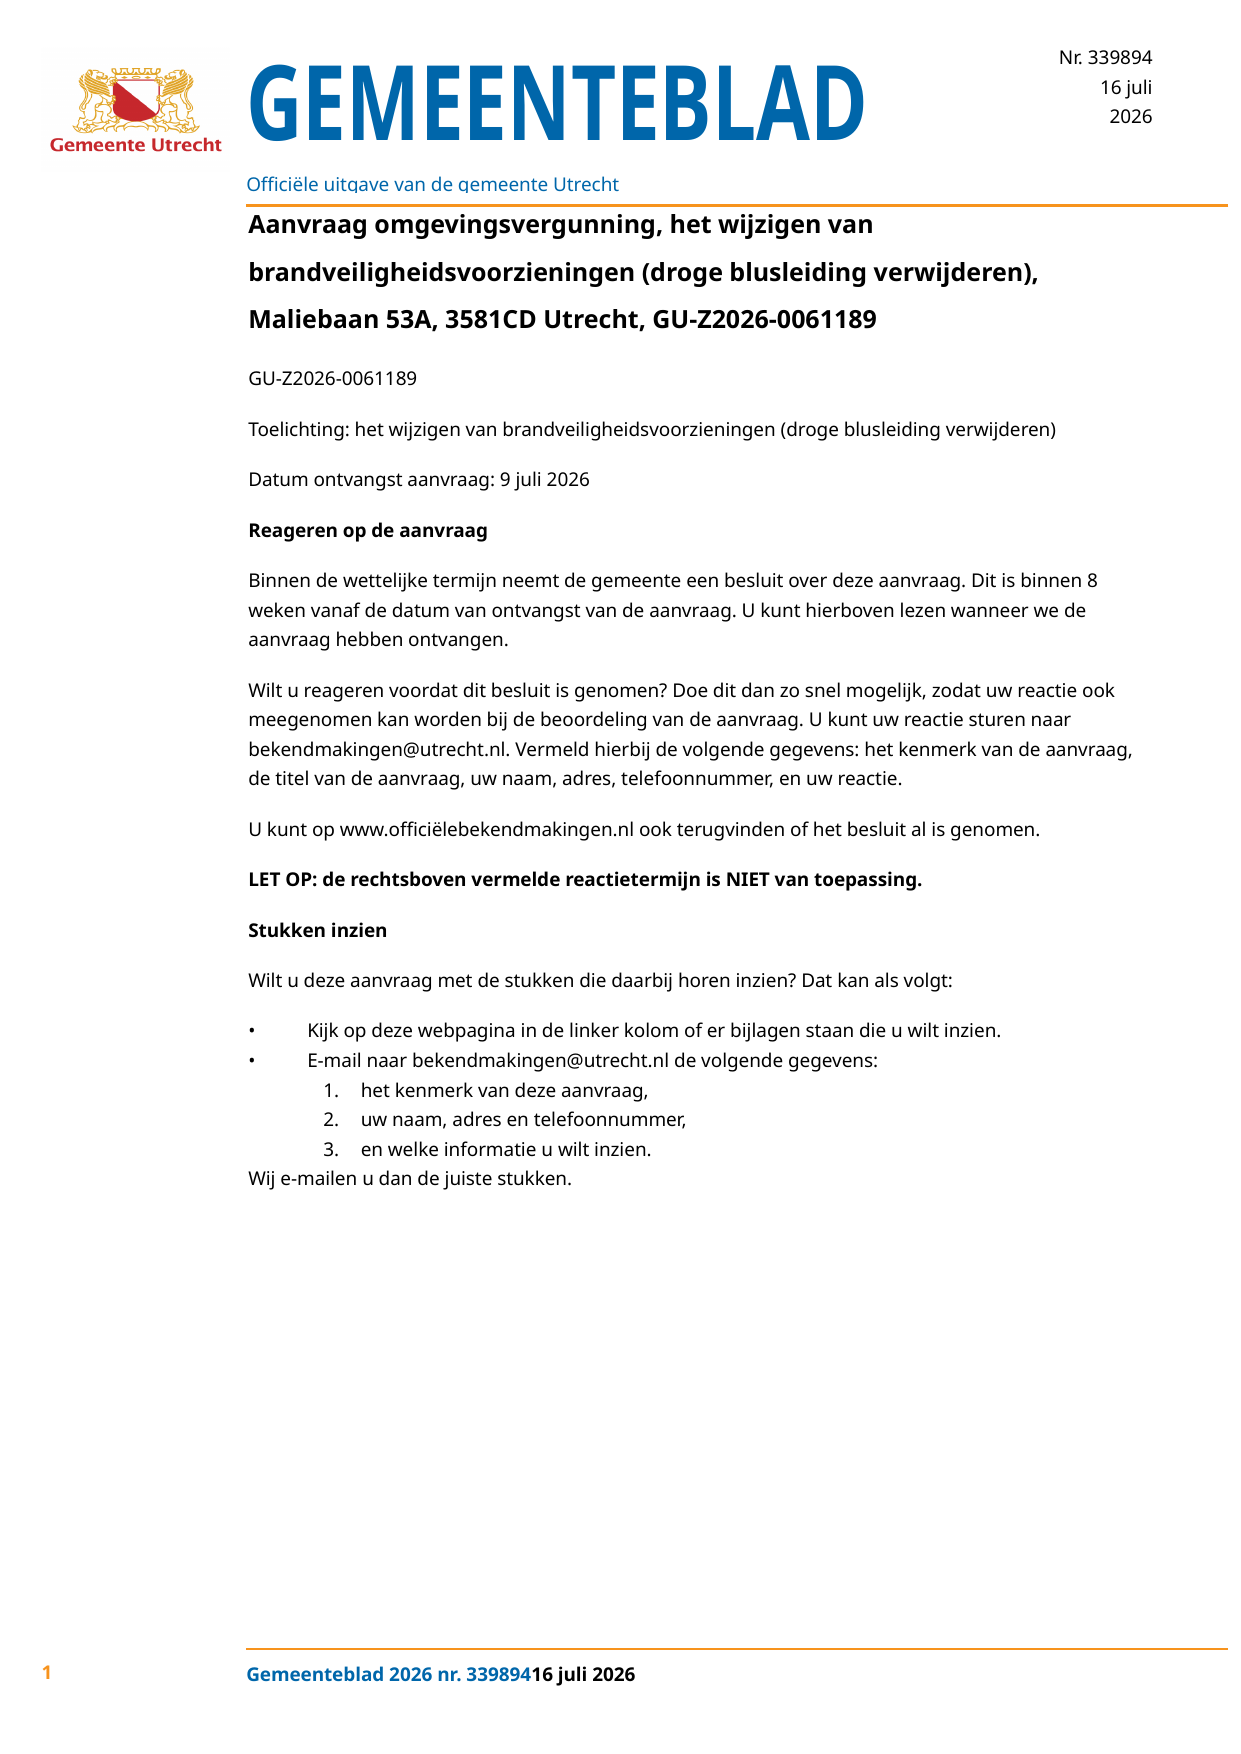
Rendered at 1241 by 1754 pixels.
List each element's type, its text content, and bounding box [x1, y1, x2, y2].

text Reageren op de aanvraag [248, 517, 1152, 542]
text Binnen de wettelijke termijn neemt de gemeente een besluit over deze aanvraag. Dit is binnen 8 weken vanaf de datum van ontvangst van de aanvraag. U kunt hierboven lezen wanneer we de aanvraag hebben ontvangen. [248, 567, 1152, 652]
text LET OP: de rechtsboven vermelde reactietermijn is NIET van toepassing. [248, 866, 1152, 892]
list Kijk op deze webpagina in de linker kolom of er bijlagen staan die u wilt inzien. [248, 1018, 1152, 1043]
text GU-Z2026-0061189 [248, 366, 1152, 391]
text Wij e-mailen u dan de juiste stukken. [248, 1166, 1152, 1191]
list en welke informatie u wilt inzien. [323, 1136, 1152, 1162]
list het kenmerk van deze aanvraag, [323, 1077, 1152, 1102]
list E-mail naar bekendmakingen@utrecht.nl de volgende gegevens: [248, 1047, 1152, 1073]
text Aanvraag omgevingsvergunning, het wijzigen van brandveiligheidsvoorzieningen (droge blusleiding verwijderen), Maliebaan 53A, 3581CD Utrecht, GU-Z2026-0061189 [248, 207, 1152, 336]
text Wilt u deze aanvraag met de stukken die daarbij horen inzien? Dat kan als volgt: [248, 967, 1152, 993]
text Datum ontvangst aanvraag: 9 juli 2026 [248, 466, 1152, 492]
text Stukken inzien [248, 917, 1152, 942]
list uw naam, adres en telefoonnummer, [323, 1106, 1152, 1132]
picture [41, 47, 231, 172]
text Toelichting: het wijzigen van brandveiligheidsvoorzieningen (droge blusleiding verwijderen) [248, 416, 1152, 442]
text U kunt op www.officiëlebekendmakingen.nl ook terugvinden of het besluit al is genomen. [248, 816, 1152, 842]
text Wilt u reageren voordat dit besluit is genomen? Doe dit dan zo snel mogelijk, zodat uw reactie ook meegenomen kan worden bij de beoordeling van de aanvraag. U kunt uw reactie sturen naar bekendmakingen@utrecht.nl. Vermeld hierbij de volgende gegevens: het kenmerk van de aanvraag, de titel van de aanvraag, uw naam, adres, telefoonnummer, en uw reactie. [248, 677, 1152, 791]
